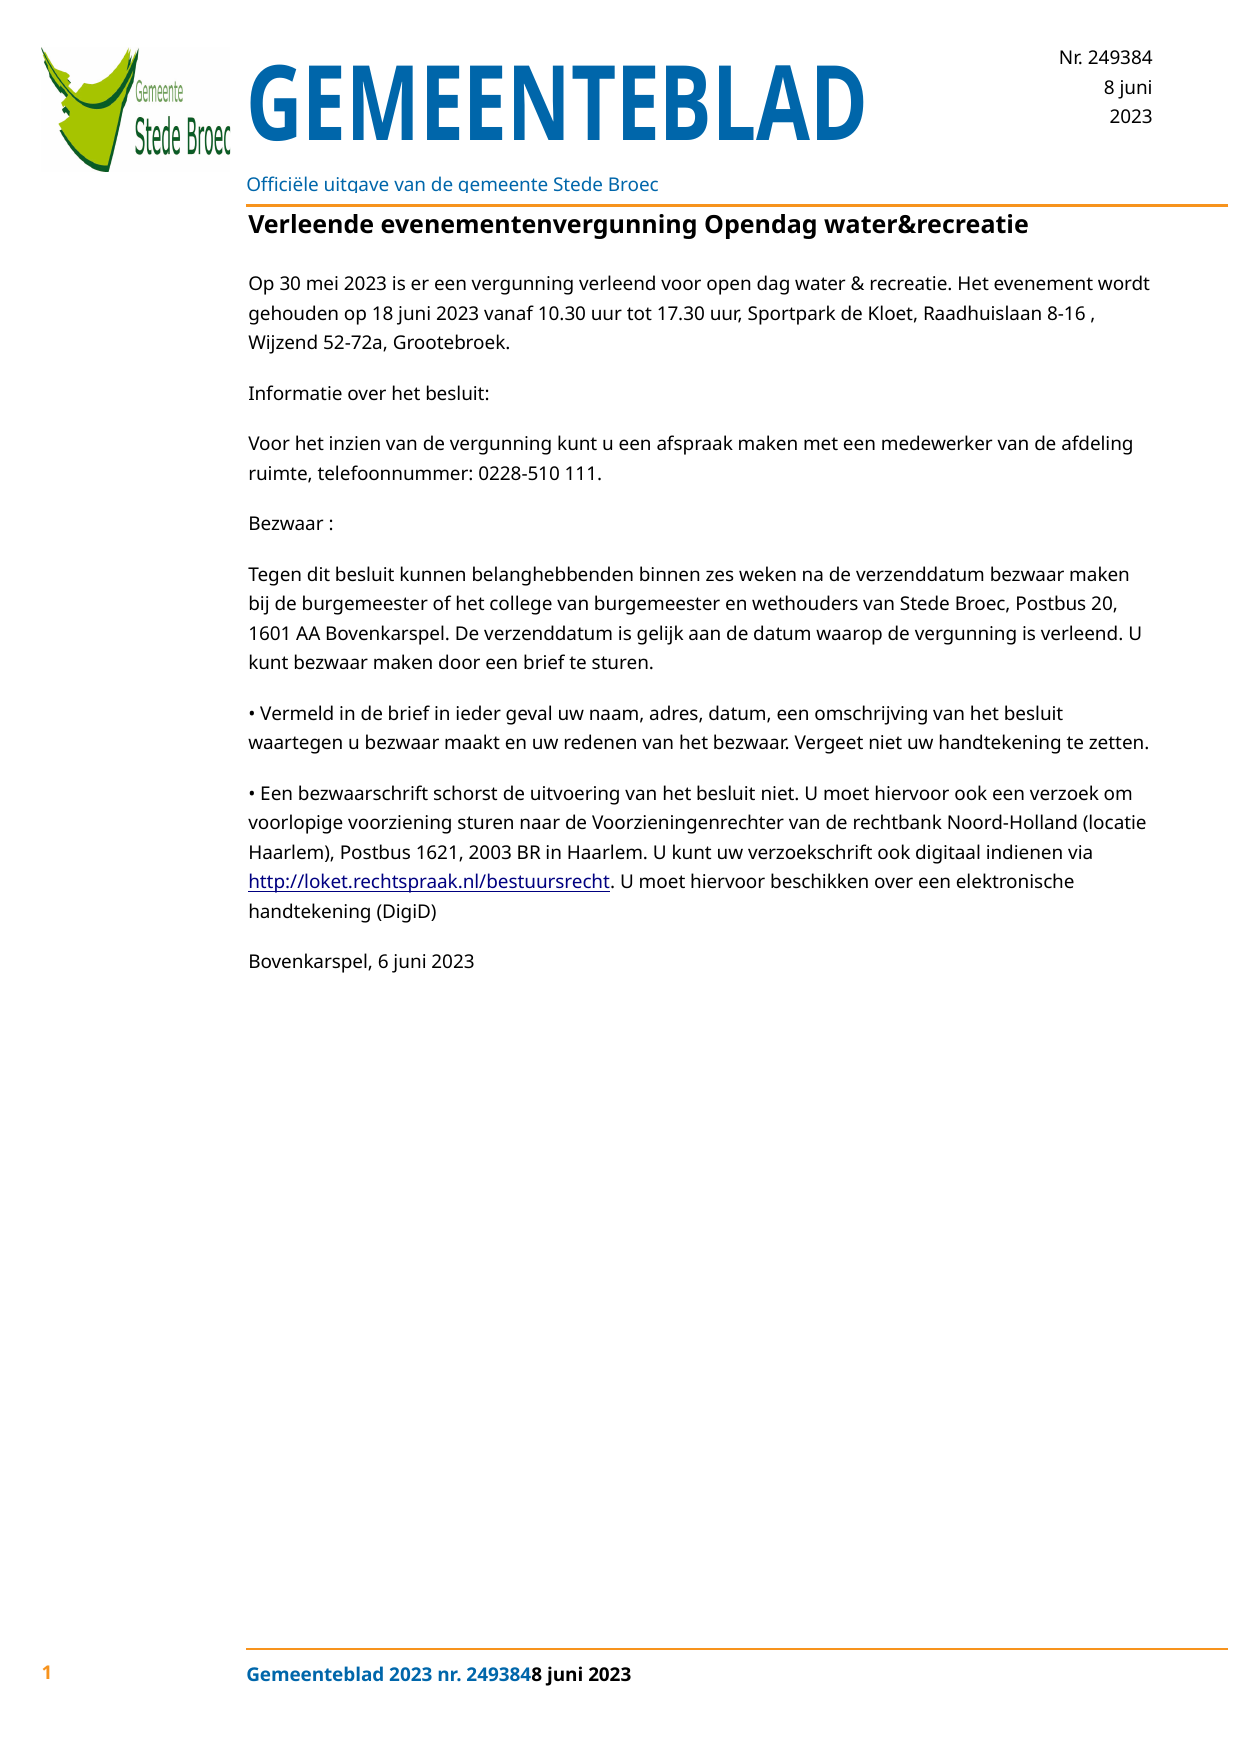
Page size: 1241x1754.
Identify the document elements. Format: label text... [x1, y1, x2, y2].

text Tegen dit besluit kunnen belanghebbenden binnen zes weken na de verzenddatum bezwaar maken bij de burgemeester of het college van burgemeester en wethouders van Stede Broec, Postbus 20, 1601 AA Bovenkarspel. De verzenddatum is gelijk aan de datum waarop de vergunning is verleend. U kunt bezwaar maken door een brief te sturen. [248, 561, 1152, 675]
picture [41, 47, 231, 172]
text Informatie over het besluit: [248, 380, 1152, 406]
text Verleende evenementenvergunning Opendag water&recreatie [248, 207, 1152, 241]
text Voor het inzien van de vergunning kunt u een afspraak maken met een medewerker van de afdeling ruimte, telefoonnummer: 0228-510 111. [248, 430, 1152, 486]
text Bovenkarspel, 6 juni 2023 [248, 949, 1152, 974]
text Bezwaar : [248, 510, 1152, 536]
text • Vermeld in de brief in ieder geval uw naam, adres, datum, een omschrijving van het besluit waartegen u bezwaar maakt en uw redenen van het bezwaar. Vergeet niet uw handtekening te zetten. [248, 700, 1152, 755]
text Op 30 mei 2023 is er een vergunning verleend voor open dag water & recreatie. Het evenement wordt gehouden op 18 juni 2023 vanaf 10.30 uur tot 17.30 uur, Sportpark de Kloet, Raadhuislaan 8-16 , Wijzend 52-72a, Grootebroek. [248, 270, 1152, 355]
text • Een bezwaarschrift schorst de uitvoering van het besluit niet. U moet hiervoor ook een verzoek om voorlopige voorziening sturen naar de Voorzieningenrechter van de rechtbank Noord-Holland (locatie Haarlem), Postbus 1621, 2003 BR in Haarlem. U kunt uw verzoekschrift ook digitaal indienen via http://loket.rechtspraak.nl/bestuursrecht. U moet hiervoor beschikken over een elektronische handtekening (DigiD) [248, 780, 1152, 924]
